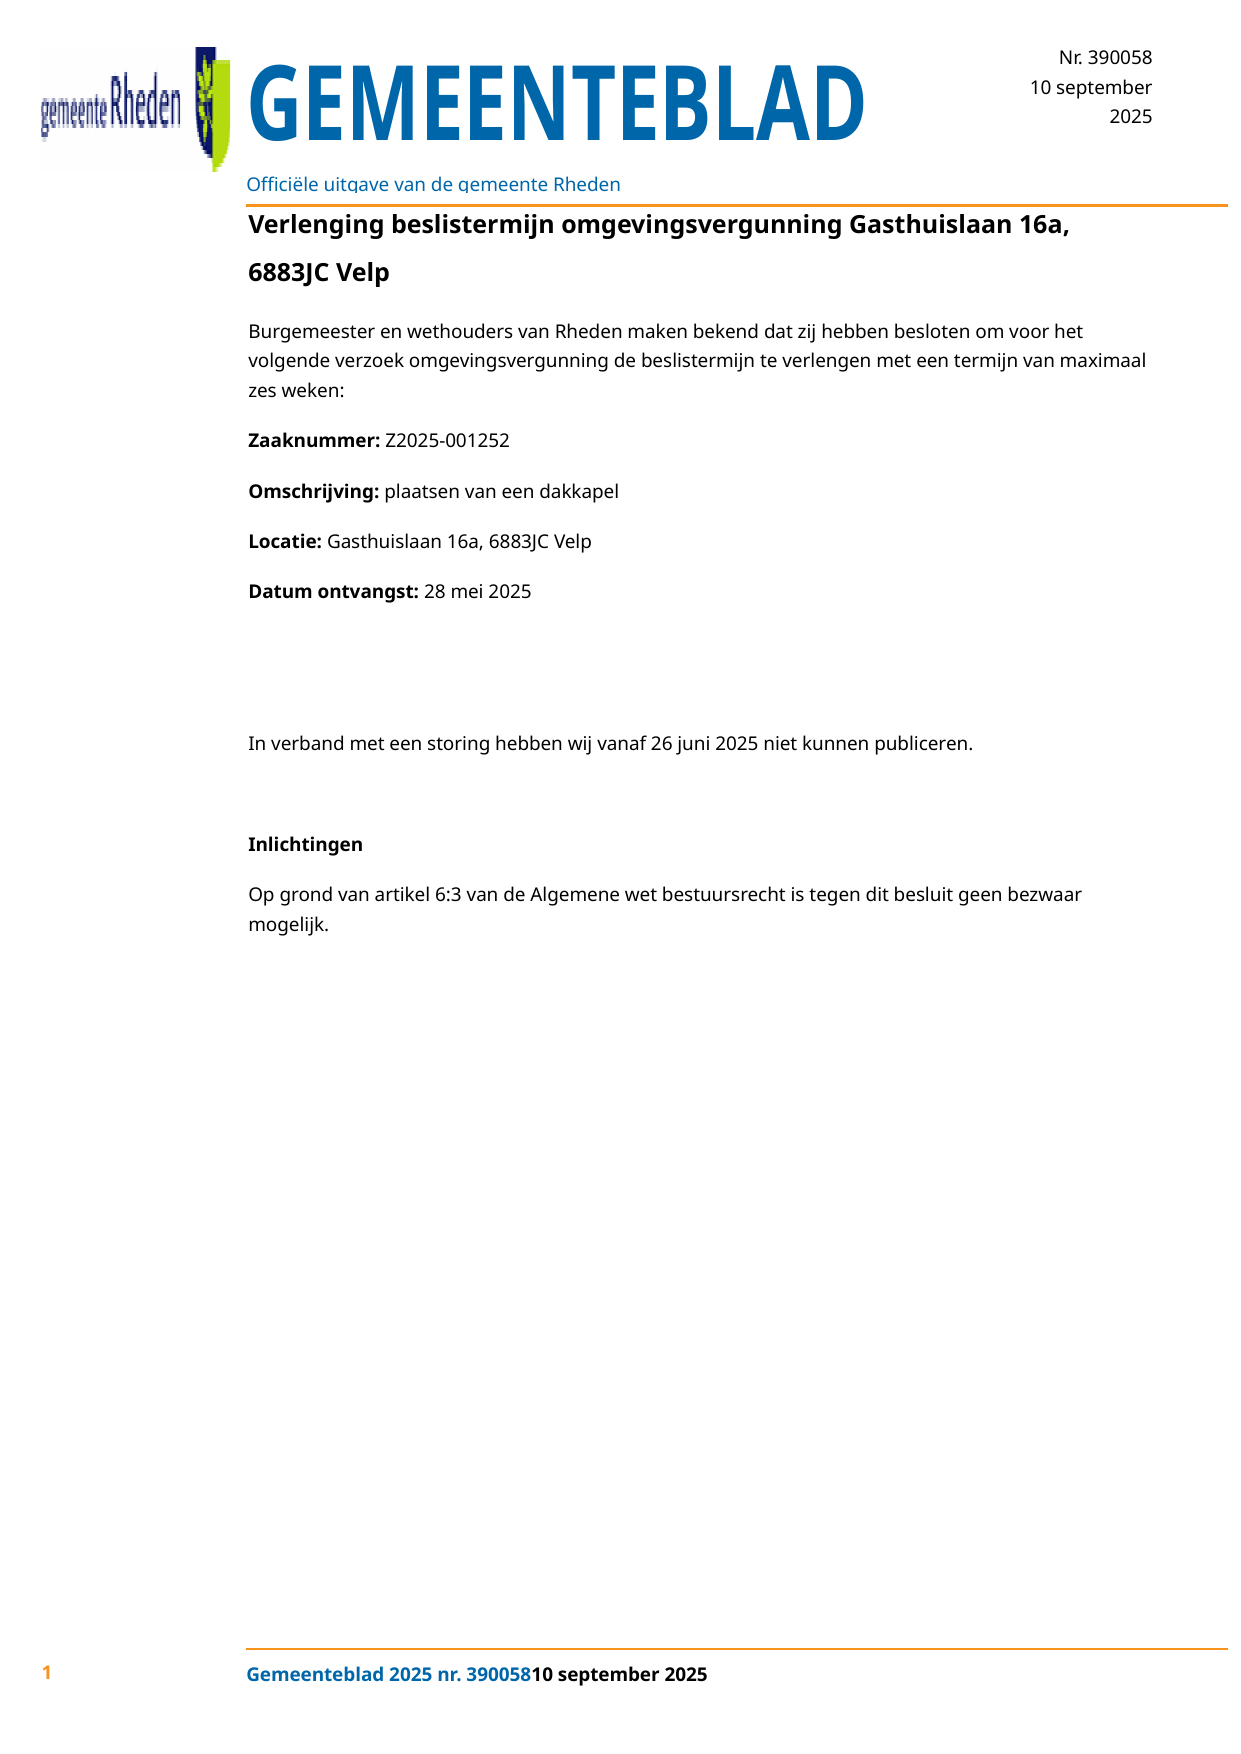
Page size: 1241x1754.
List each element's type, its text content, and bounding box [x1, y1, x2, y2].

text Omschrijving: plaatsen van een dakkapel [248, 478, 1152, 504]
picture [41, 47, 231, 172]
text In verband met een storing hebben wij vanaf 26 juni 2025 niet kunnen publiceren. [248, 730, 1152, 756]
text Op grond van artikel 6:3 van de Algemene wet bestuursrecht is tegen dit besluit geen bezwaar mogelijk. [248, 881, 1152, 937]
text Locatie: Gasthuislaan 16a, 6883JC Velp [248, 528, 1152, 554]
text Inlichtingen [248, 831, 1152, 857]
text Datum ontvangst: 28 mei 2025 [248, 579, 1152, 604]
text Burgemeester en wethouders van Rheden maken bekend dat zij hebben besloten om voor het volgende verzoek omgevingsvergunning de beslistermijn te verlengen met een termijn van maximaal zes weken: [248, 318, 1152, 403]
text Verlenging beslistermijn omgevingsvergunning Gasthuislaan 16a, 6883JC Velp [248, 207, 1152, 288]
text Zaaknummer: Z2025-001252 [248, 427, 1152, 453]
